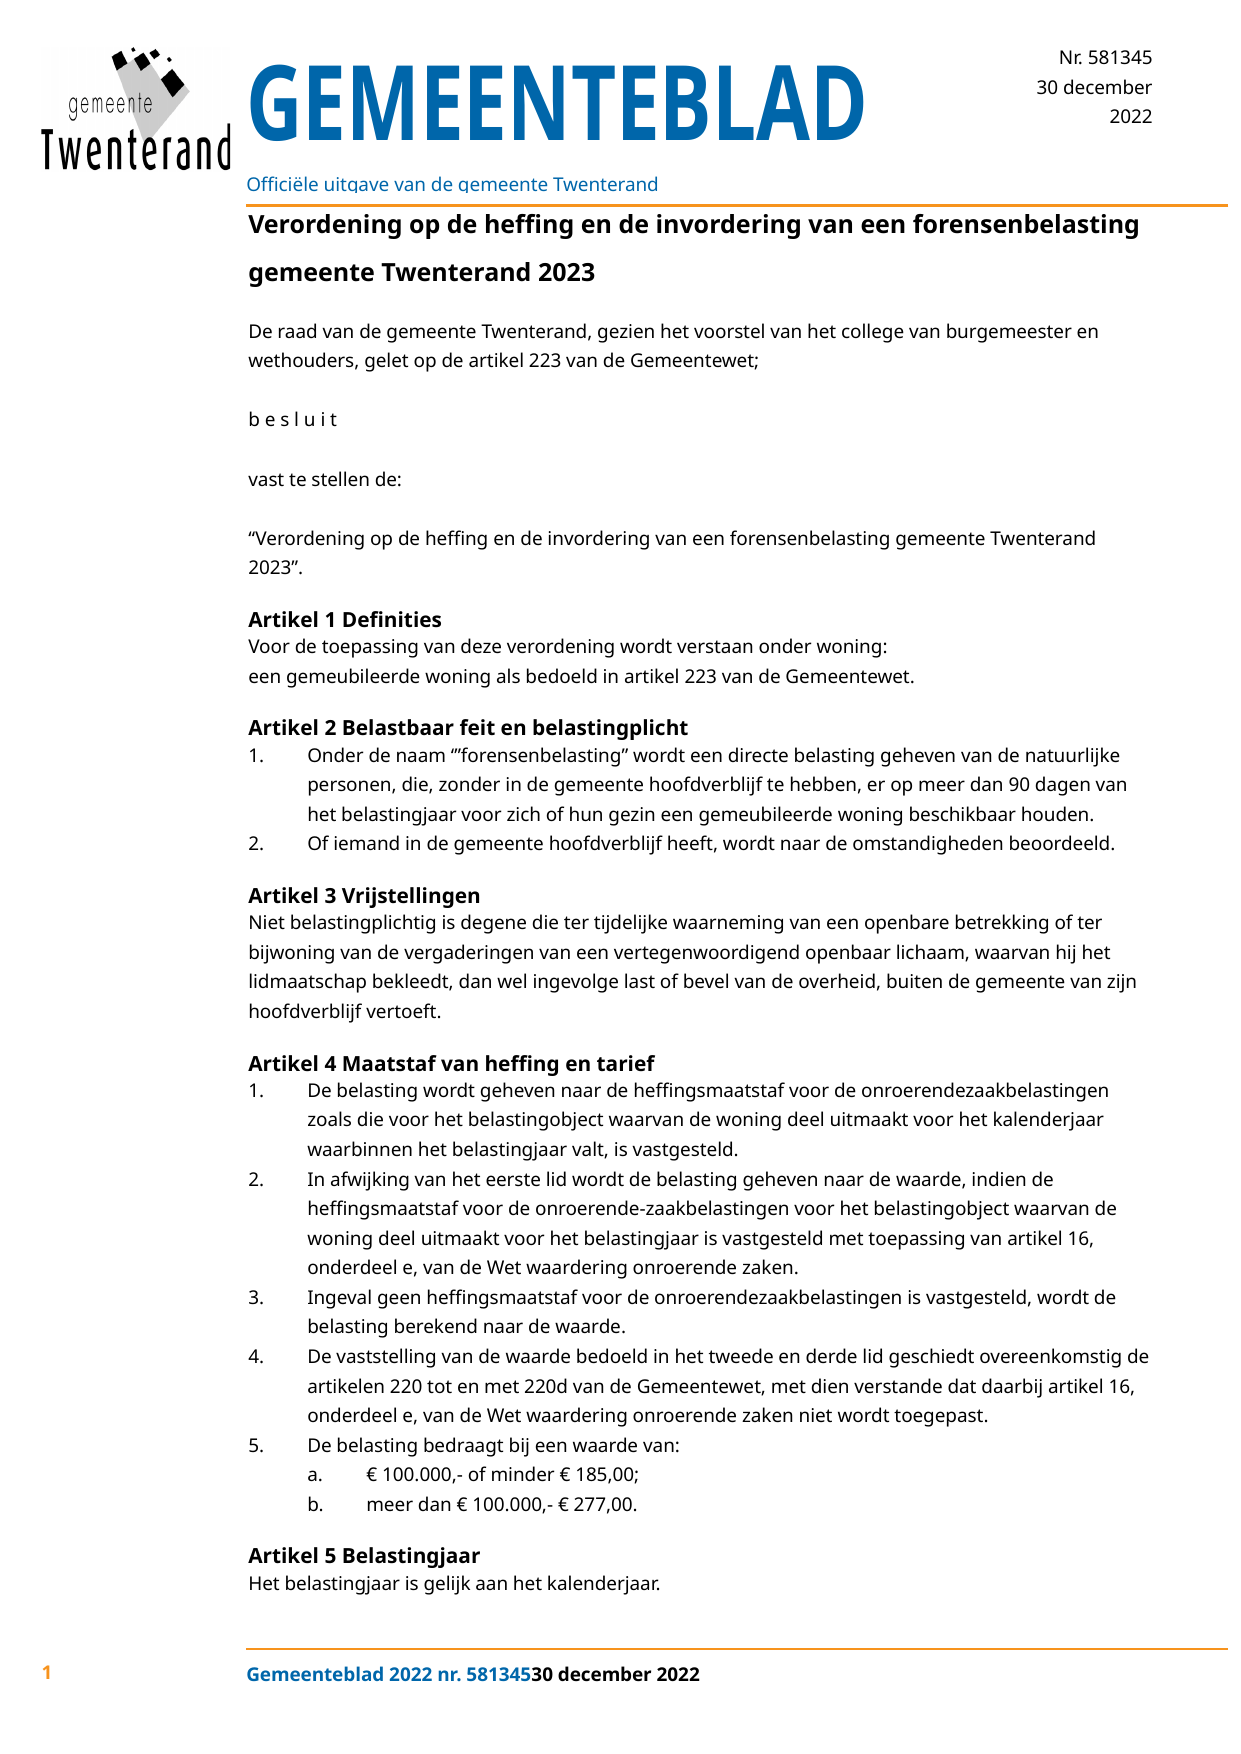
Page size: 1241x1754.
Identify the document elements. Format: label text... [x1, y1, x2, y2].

picture [41, 47, 231, 172]
list € 100.000,- of minder € 185,00; [307, 1462, 1152, 1487]
text De raad van de gemeente Twenterand, gezien het voorstel van het college van burgemeester en wethouders, gelet op de artikel 223 van de Gemeentewet; [248, 318, 1152, 373]
list De vaststelling van de waarde bedoeld in het tweede en derde lid geschiedt overeenkomstig de artikelen 220 tot en met 220d van de Gemeentewet, met dien verstande dat daarbij artikel 16, onderdeel e, van de Wet waardering onroerende zaken niet wordt toegepast. [248, 1343, 1152, 1428]
text Artikel 3 Vrijstellingen [248, 881, 1152, 909]
list Ingeval geen heffingsmaatstaf voor de onroerendezaakbelastingen is vastgesteld, wordt de belasting berekend naar de waarde. [248, 1284, 1152, 1339]
text Het belastingjaar is gelijk aan het kalenderjaar. [248, 1570, 1152, 1596]
text Artikel 2 Belastbaar feit en belastingplicht [248, 713, 1152, 742]
text Voor de toepassing van deze verordening wordt verstaan onder woning: [248, 633, 1152, 659]
text Artikel 1 Definities [248, 605, 1152, 633]
text Artikel 4 Maatstaf van heffing en tarief [248, 1049, 1152, 1077]
list Of iemand in de gemeente hoofdverblijf heeft, wordt naar de omstandigheden beoordeeld. [248, 831, 1152, 856]
list meer dan € 100.000,- € 277,00. [307, 1491, 1152, 1517]
text Niet belastingplichtig is degene die ter tijdelijke waarneming van een openbare betrekking of ter bijwoning van de vergaderingen van een vertegenwoordigend openbaar lichaam, waarvan hij het lidmaatschap bekleedt, dan wel ingevolge last of bevel van de overheid, buiten de gemeente van zijn hoofdverblijf vertoeft. [248, 909, 1152, 1024]
text een gemeubileerde woning als bedoeld in artikel 223 van de Gemeentewet. [248, 663, 1152, 689]
list Onder de naam ‘”forensenbelasting” wordt een directe belasting geheven van de natuurlijke personen, die, zonder in de gemeente hoofdverblijf te hebben, er op meer dan 90 dagen van het belastingjaar voor zich of hun gezin een gemeubileerde woning beschikbaar houden. [248, 742, 1152, 827]
text vast te stellen de: [248, 466, 1152, 492]
text “Verordening op de heffing en de invordering van een forensenbelasting gemeente Twenterand 2023”. [248, 525, 1152, 580]
list In afwijking van het eerste lid wordt de belasting geheven naar de waarde, indien de heffingsmaatstaf voor de onroerende-zaakbelastingen voor het belastingobject waarvan de woning deel uitmaakt voor het belastingjaar is vastgesteld met toepassing van artikel 16, onderdeel e, van de Wet waardering onroerende zaken. [248, 1166, 1152, 1280]
text Artikel 5 Belastingjaar [248, 1542, 1152, 1570]
list De belasting wordt geheven naar de heffingsmaatstaf voor de onroerendezaakbelastingen zoals die voor het belastingobject waarvan de woning deel uitmaakt voor het kalenderjaar waarbinnen het belastingjaar valt, is vastgesteld. [248, 1077, 1152, 1162]
list De belasting bedraagt bij een waarde van: [248, 1432, 1152, 1458]
text Verordening op de heffing en de invordering van een forensenbelasting gemeente Twenterand 2023 [248, 207, 1152, 288]
text b e s l u i t [248, 407, 1152, 432]
